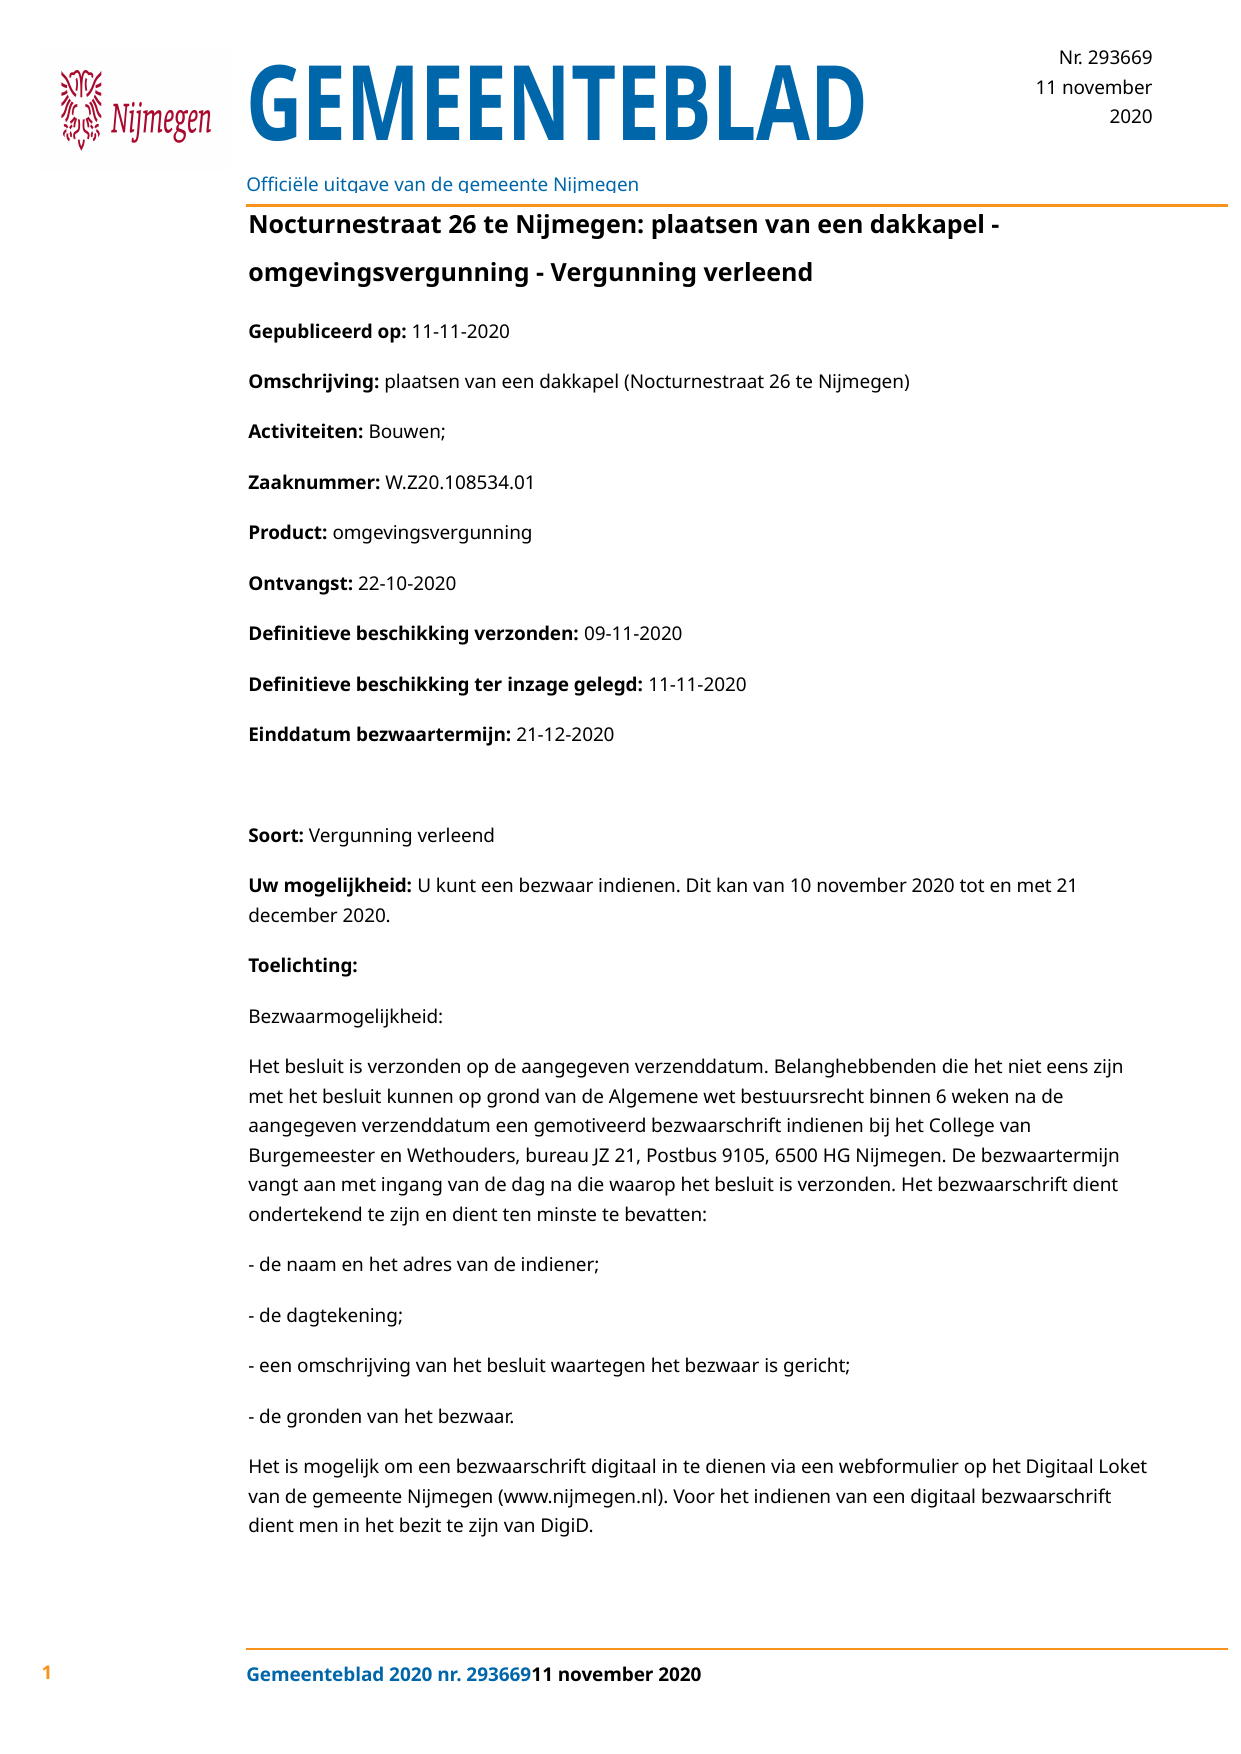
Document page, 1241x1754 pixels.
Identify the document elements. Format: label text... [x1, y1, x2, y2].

text Product: omgevingsvergunning [248, 519, 1152, 545]
text Toelichting: [248, 952, 1152, 978]
text Nocturnestraat 26 te Nijmegen: plaatsen van een dakkapel - omgevingsvergunning - Vergunning verleend [248, 207, 1152, 288]
text Activiteiten: Bouwen; [248, 419, 1152, 444]
text Definitieve beschikking ter inzage gelegd: 11-11-2020 [248, 671, 1152, 697]
text Einddatum bezwaartermijn: 21-12-2020 [248, 721, 1152, 747]
picture [41, 47, 231, 172]
text Bezwaarmogelijkheid: [248, 1003, 1152, 1029]
text - de gronden van het bezwaar. [248, 1403, 1152, 1429]
text Definitieve beschikking verzonden: 09-11-2020 [248, 620, 1152, 646]
text Omschrijving: plaatsen van een dakkapel (Nocturnestraat 26 te Nijmegen) [248, 368, 1152, 394]
text Soort: Vergunning verleend [248, 822, 1152, 848]
text - een omschrijving van het besluit waartegen het bezwaar is gericht; [248, 1352, 1152, 1378]
text Ontvangst: 22-10-2020 [248, 570, 1152, 596]
text Uw mogelijkheid: U kunt een bezwaar indienen. Dit kan van 10 november 2020 tot en met 21 december 2020. [248, 872, 1152, 928]
text Het is mogelijk om een bezwaarschrift digitaal in te dienen via een webformulier op het Digitaal Loket van de gemeente Nijmegen (www.nijmegen.nl). Voor het indienen van een digitaal bezwaarschrift dient men in het bezit te zijn van DigiD. [248, 1453, 1152, 1538]
text Gepubliceerd op: 11-11-2020 [248, 318, 1152, 344]
text - de dagtekening; [248, 1302, 1152, 1328]
text Zaaknummer: W.Z20.108534.01 [248, 469, 1152, 495]
text - de naam en het adres van de indiener; [248, 1252, 1152, 1277]
text Het besluit is verzonden op de aangegeven verzenddatum. Belanghebbenden die het niet eens zijn met het besluit kunnen op grond van de Algemene wet bestuursrecht binnen 6 weken na de aangegeven verzenddatum een gemotiveerd bezwaarschrift indienen bij het College van Burgemeester en Wethouders, bureau JZ 21, Postbus 9105, 6500 HG Nijmegen. De bezwaartermijn vangt aan met ingang van de dag na die waarop het besluit is verzonden. Het bezwaarschrift dient ondertekend te zijn en dient ten minste te bevatten: [248, 1053, 1152, 1227]
